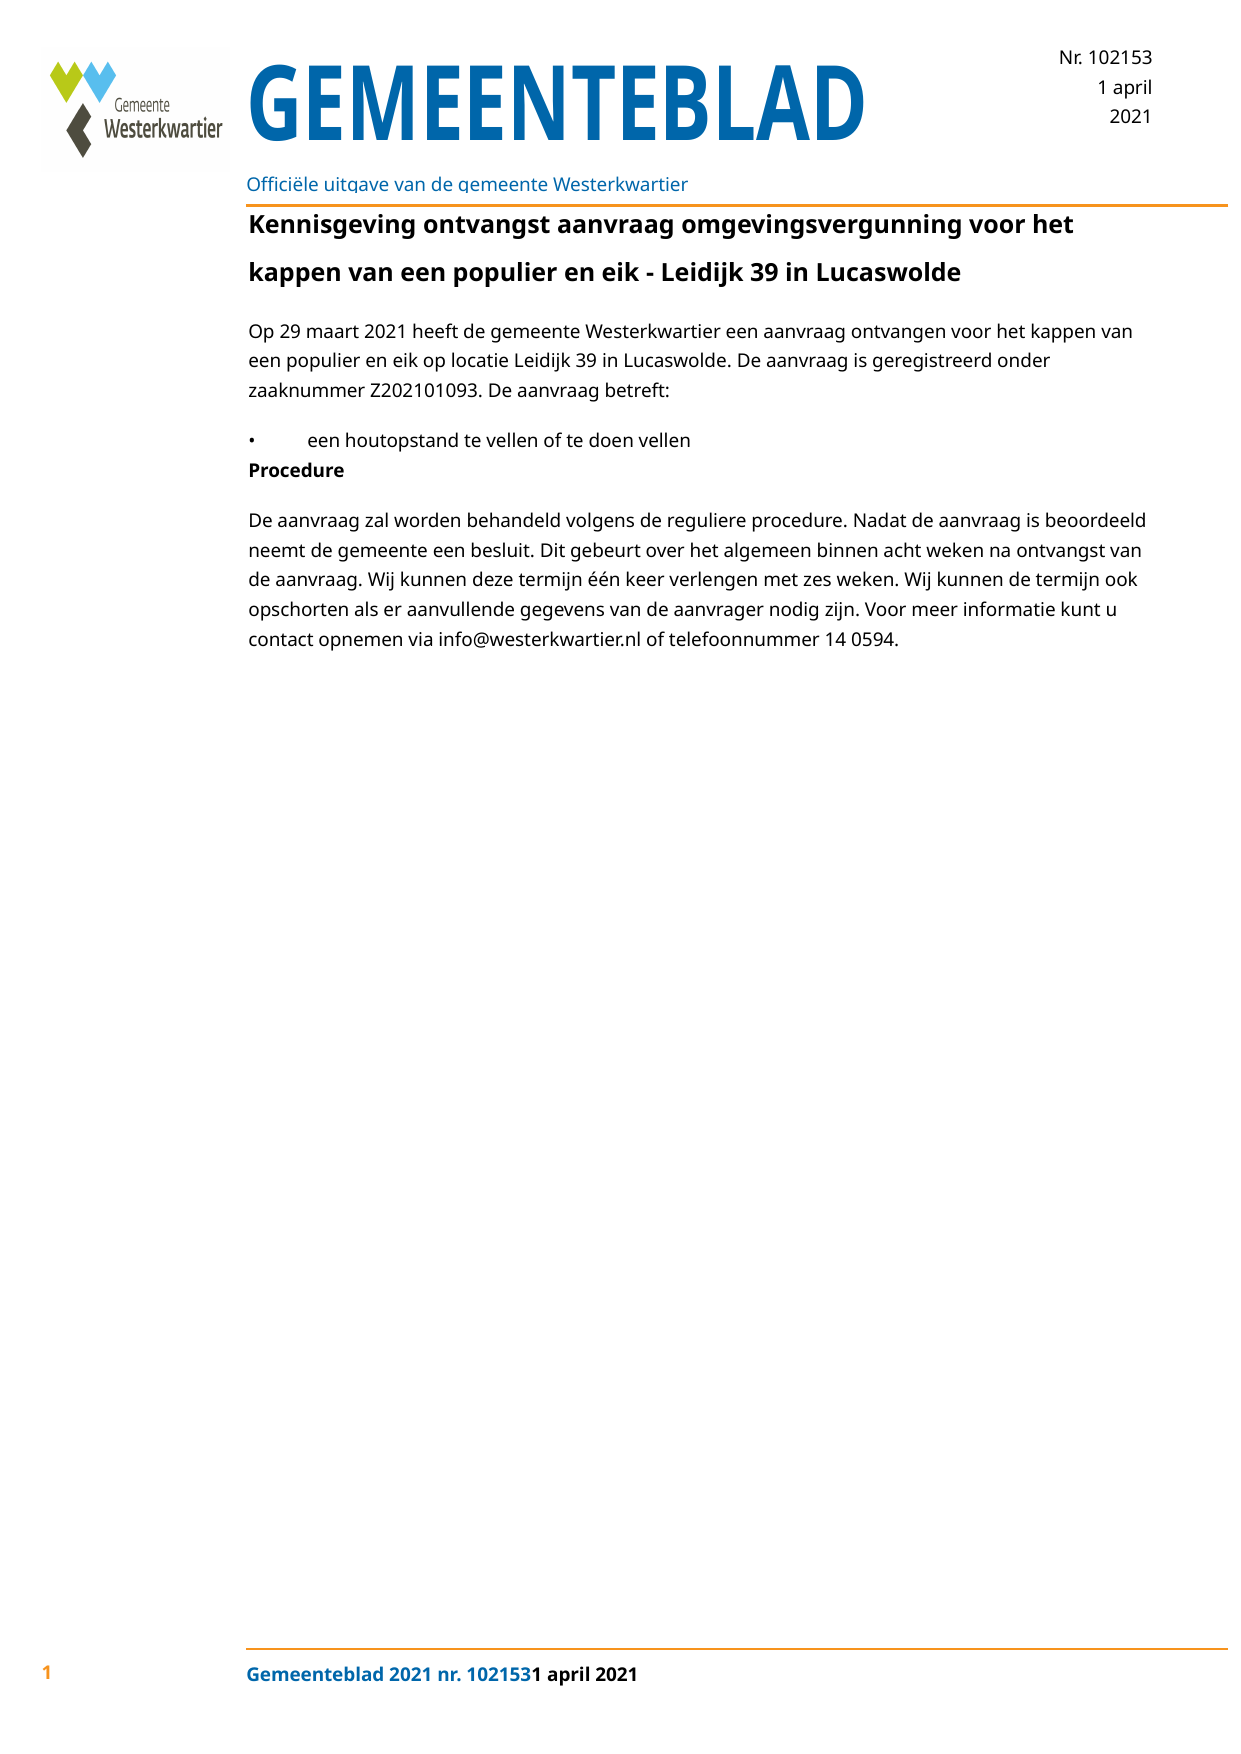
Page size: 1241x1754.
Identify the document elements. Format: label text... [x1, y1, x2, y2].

list een houtopstand te vellen of te doen vellen [248, 427, 1152, 453]
text Kennisgeving ontvangst aanvraag omgevingsvergunning voor het kappen van een populier en eik - Leidijk 39 in Lucaswolde [248, 207, 1152, 288]
picture [41, 47, 231, 172]
text Op 29 maart 2021 heeft de gemeente Westerkwartier een aanvraag ontvangen voor het kappen van een populier en eik op locatie Leidijk 39 in Lucaswolde. De aanvraag is geregistreerd onder zaaknummer Z202101093. De aanvraag betreft: [248, 318, 1152, 403]
text De aanvraag zal worden behandeld volgens de reguliere procedure. Nadat de aanvraag is beoordeeld neemt de gemeente een besluit. Dit gebeurt over het algemeen binnen acht weken na ontvangst van de aanvraag. Wij kunnen deze termijn één keer verlengen met zes weken. Wij kunnen de termijn ook opschorten als er aanvullende gegevens van de aanvrager nodig zijn. Voor meer informatie kunt u contact opnemen via info@westerkwartier.nl of telefoonnummer 14 0594. [248, 507, 1152, 652]
text Procedure [248, 457, 1152, 483]
